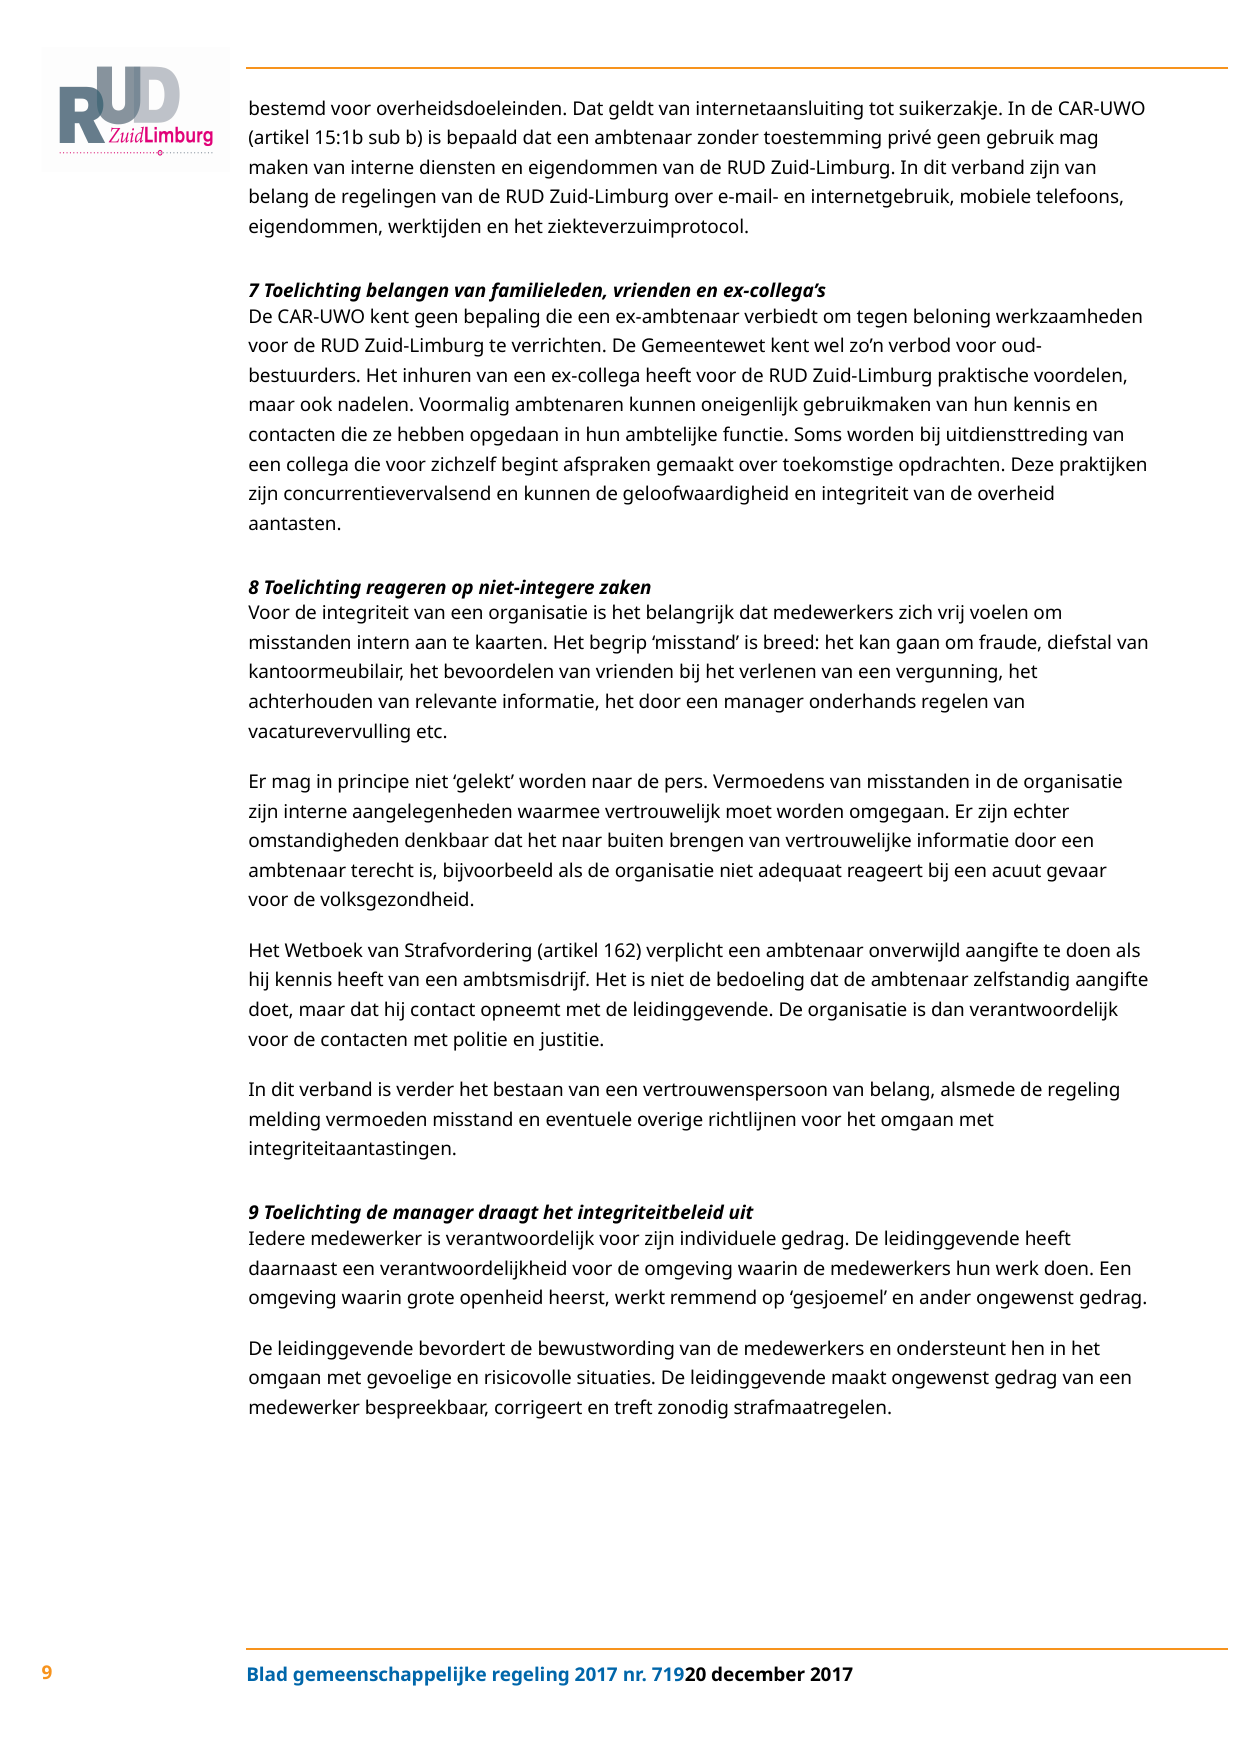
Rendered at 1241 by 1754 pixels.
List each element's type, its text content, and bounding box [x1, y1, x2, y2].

picture [41, 47, 231, 172]
text In dit verband is verder het bestaan van een vertrouwenspersoon van belang, alsmede de regeling melding vermoeden misstand en eventuele overige richtlijnen voor het omgaan met integriteitaantastingen. [248, 1076, 1152, 1161]
text 9 Toelichting de manager draagt het integriteitbeleid uit [248, 1199, 1152, 1225]
text De CAR-UWO kent geen bepaling die een ex-ambtenaar verbiedt om tegen beloning werkzaamheden voor de RUD Zuid-Limburg te verrichten. De Gemeentewet kent wel zo’n verbod voor oud-bestuurders. Het inhuren van een ex-collega heeft voor de RUD Zuid-Limburg praktische voordelen, maar ook nadelen. Voormalig ambtenaren kunnen oneigenlijk gebruikmaken van hun kennis en contacten die ze hebben opgedaan in hun ambtelijke functie. Soms worden bij uitdiensttreding van een collega die voor zichzelf begint afspraken gemaakt over toekomstige opdrachten. Deze praktijken zijn concurrentievervalsend en kunnen de geloofwaardigheid en integriteit van de overheid aantasten. [248, 303, 1152, 536]
text bestemd voor overheidsdoeleinden. Dat geldt van internetaansluiting tot suikerzakje. In de CAR-UWO (artikel 15:1b sub b) is bepaald dat een ambtenaar zonder toestemming privé geen gebruik mag maken van interne diensten en eigendommen van de RUD Zuid-Limburg. In dit verband zijn van belang de regelingen van de RUD Zuid-Limburg over e-mail- en internetgebruik, mobiele telefoons, eigendommen, werktijden en het ziekteverzuimprotocol. [248, 95, 1152, 239]
text 7 Toelichting belangen van familieleden, vrienden en ex-collega’s [248, 277, 1152, 303]
text Iedere medewerker is verantwoordelijk voor zijn individuele gedrag. De leidinggevende heeft daarnaast een verantwoordelijkheid voor de omgeving waarin de medewerkers hun werk doen. Een omgeving waarin grote openheid heerst, werkt remmend op ‘gesjoemel’ en ander ongewenst gedrag. [248, 1225, 1152, 1310]
text Voor de integriteit van een organisatie is het belangrijk dat medewerkers zich vrij voelen om misstanden intern aan te kaarten. Het begrip ‘misstand’ is breed: het kan gaan om fraude, diefstal van kantoormeubilair, het bevoordelen van vrienden bij het verlenen van een vergunning, het achterhouden van relevante informatie, het door een manager onderhands regelen van vacaturevervulling etc. [248, 599, 1152, 744]
text Het Wetboek van Strafvordering (artikel 162) verplicht een ambtenaar onverwijld aangifte te doen als hij kennis heeft van een ambtsmisdrijf. Het is niet de bedoeling dat de ambtenaar zelfstandig aangifte doet, maar dat hij contact opneemt met de leidinggevende. De organisatie is dan verantwoordelijk voor de contacten met politie en justitie. [248, 937, 1152, 1052]
text 8 Toelichting reageren op niet-integere zaken [248, 574, 1152, 599]
text Er mag in principe niet ‘gelekt’ worden naar de pers. Vermoedens van misstanden in de organisatie zijn interne aangelegenheden waarmee vertrouwelijk moet worden omgegaan. Er zijn echter omstandigheden denkbaar dat het naar buiten brengen van vertrouwelijke informatie door een ambtenaar terecht is, bijvoorbeeld als de organisatie niet adequaat reageert bij een acuut gevaar voor de volksgezondheid. [248, 768, 1152, 912]
text De leidinggevende bevordert de bewustwording van de medewerkers en ondersteunt hen in het omgaan met gevoelige en risicovolle situaties. De leidinggevende maakt ongewenst gedrag van een medewerker bespreekbaar, corrigeert en treft zonodig strafmaatregelen. [248, 1335, 1152, 1419]
